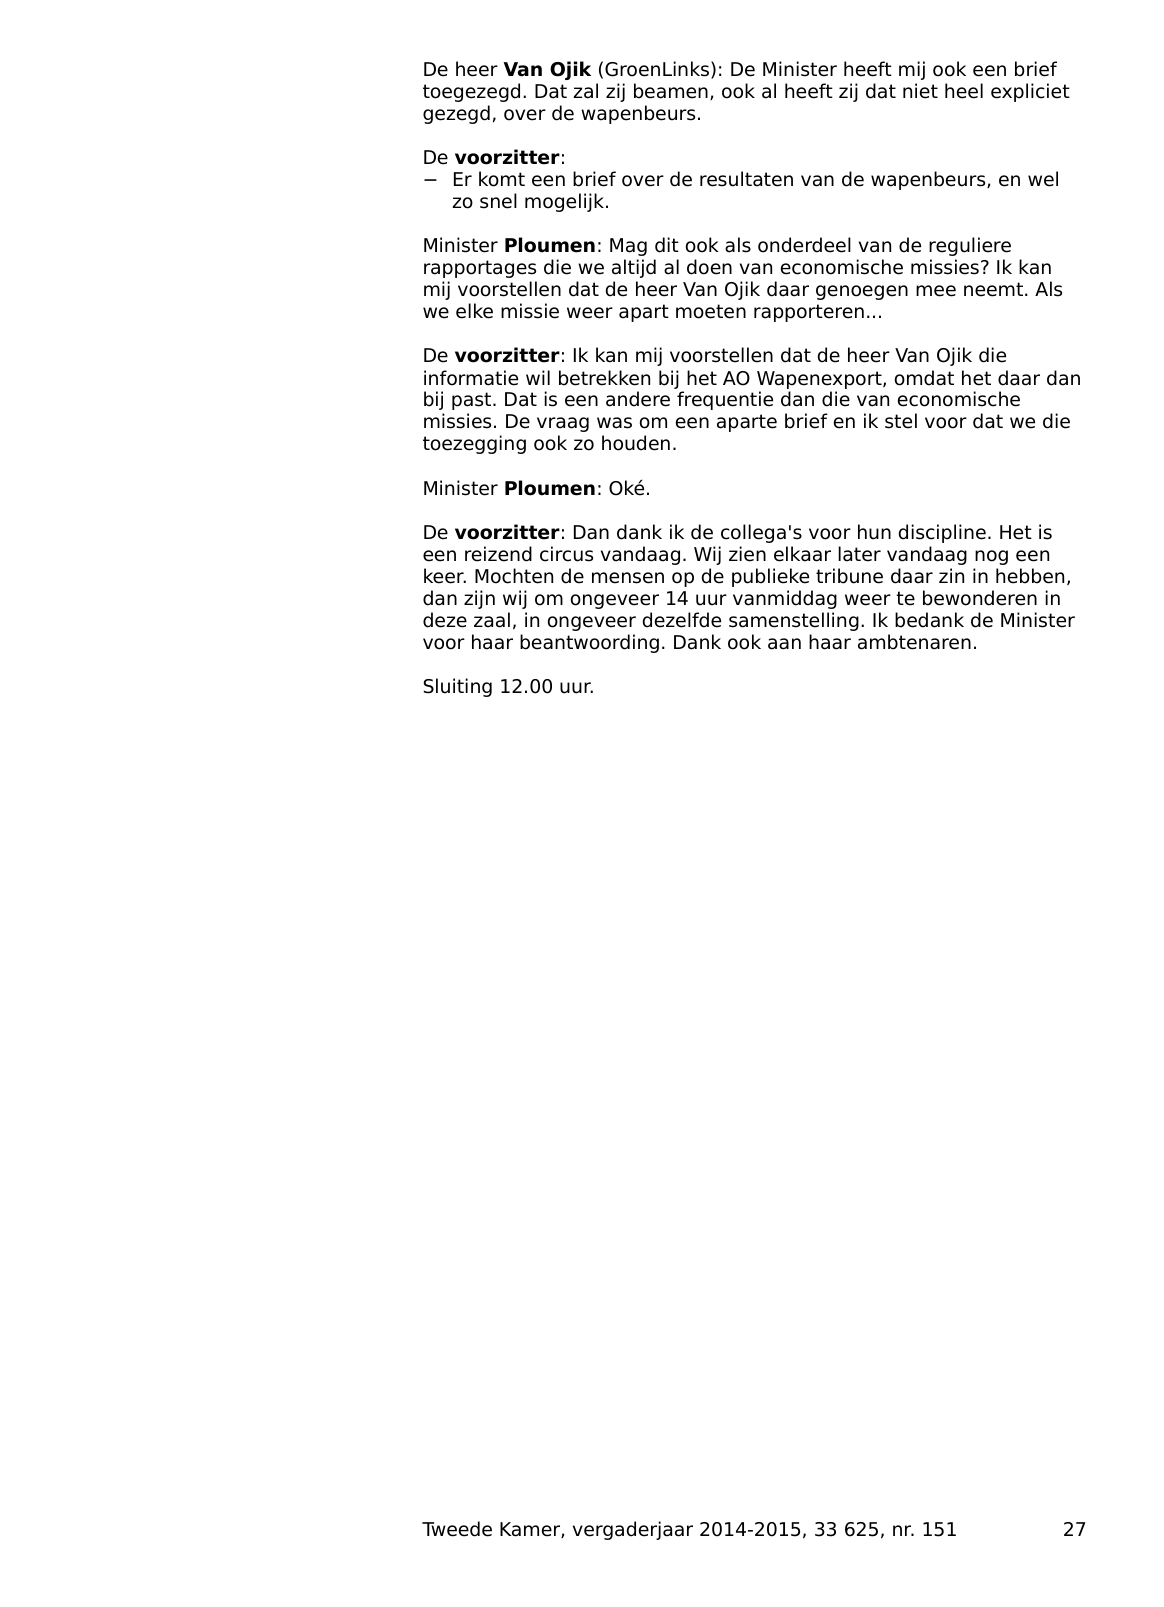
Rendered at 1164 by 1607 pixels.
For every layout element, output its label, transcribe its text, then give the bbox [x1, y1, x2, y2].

text De voorzitter: [422, 147, 1087, 169]
text De heer Van Ojik (GroenLinks): De Minister heeft mij ook een brief toegezegd. Dat zal zij beamen, ook al heeft zij dat niet heel expliciet gezegd, over de wapenbeurs. [422, 59, 1087, 125]
text Minister Ploumen: Oké. [422, 477, 1087, 499]
text − Er komt een brief over de resultaten van de wapenbeurs, en wel zo snel mogelijk. [422, 169, 1087, 213]
text Minister Ploumen: Mag dit ook als onderdeel van de reguliere rapportages die we altijd al doen van economische missies? Ik kan mij voorstellen dat de heer Van Ojik daar genoegen mee neemt. Als we elke missie weer apart moeten rapporteren... [422, 235, 1087, 323]
text De voorzitter: Ik kan mij voorstellen dat de heer Van Ojik die informatie wil betrekken bij het AO Wapenexport, omdat het daar dan bij past. Dat is een andere frequentie dan die van economische missies. De vraag was om een aparte brief en ik stel voor dat we die toezegging ook zo houden. [422, 345, 1087, 455]
text Sluiting 12.00 uur. [422, 676, 1087, 698]
text De voorzitter: Dan dank ik de collega's voor hun discipline. Het is een reizend circus vandaag. Wij zien elkaar later vandaag nog een keer. Mochten de mensen op de publieke tribune daar zin in hebben, dan zijn wij om ongeveer 14 uur vanmiddag weer te bewonderen in deze zaal, in ongeveer dezelfde samenstelling. Ik bedank de Minister voor haar beantwoording. Dank ook aan haar ambtenaren. [422, 522, 1087, 653]
